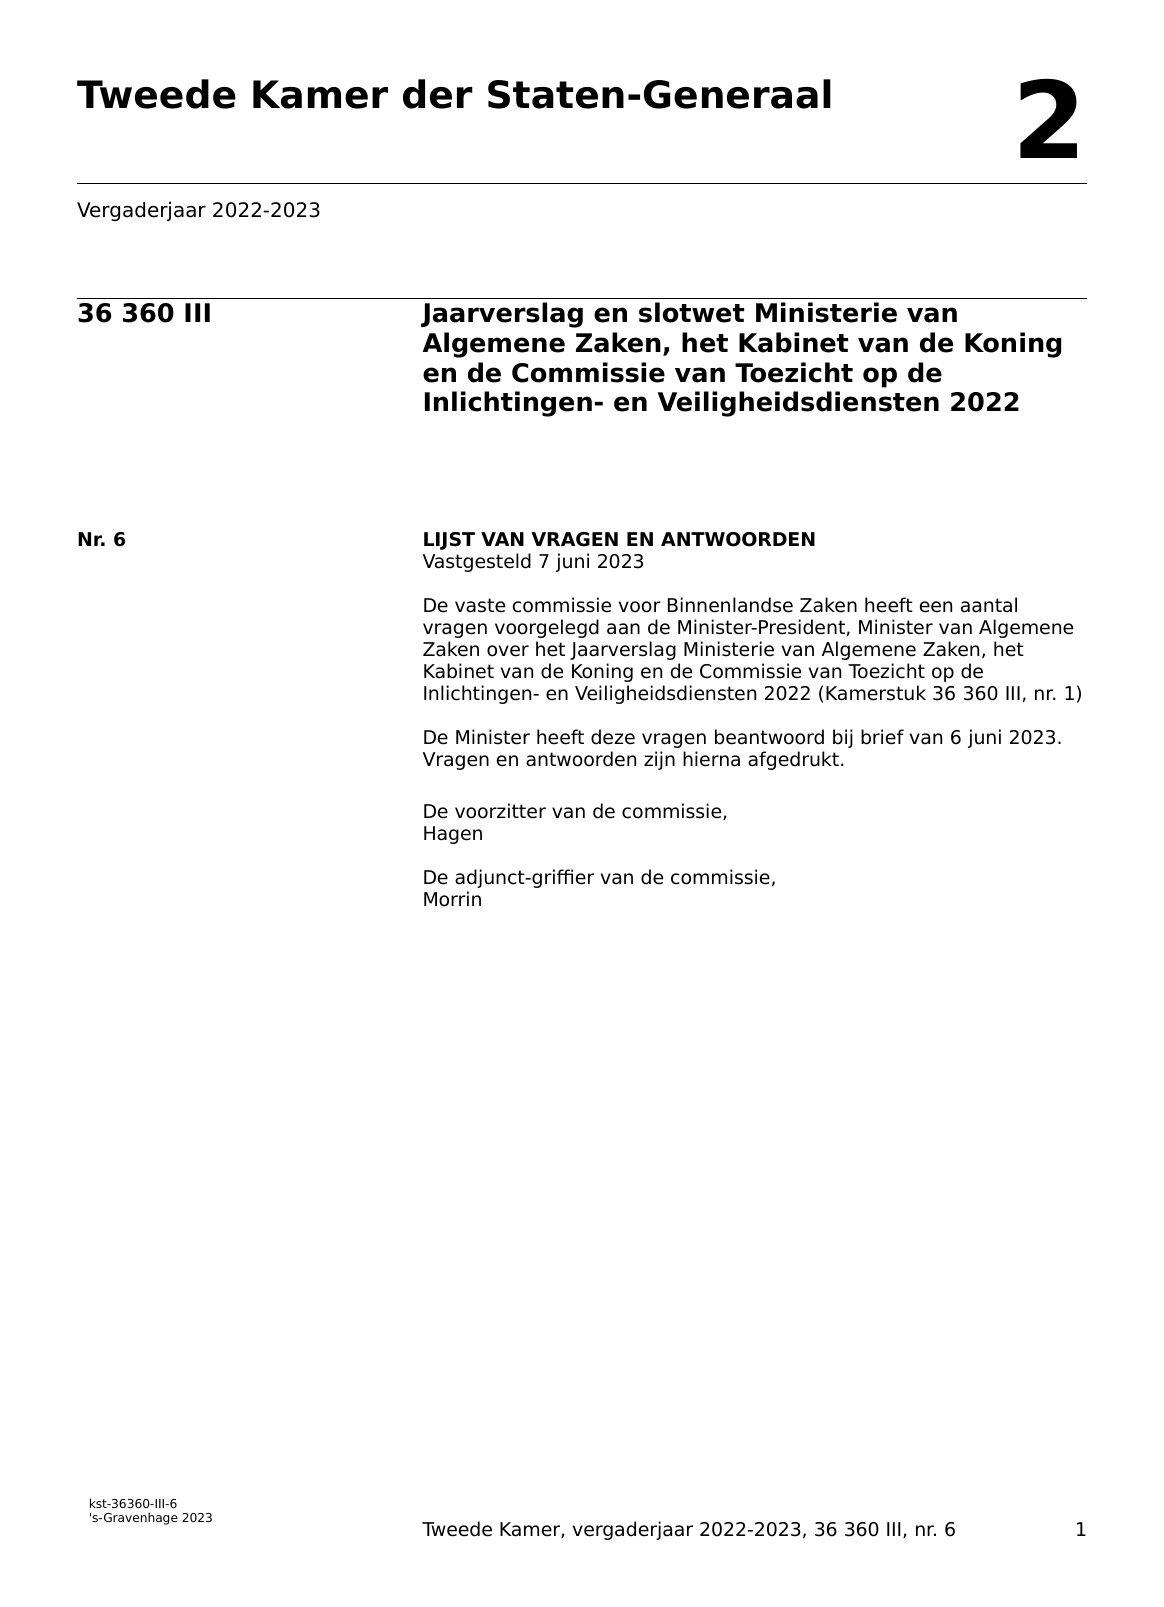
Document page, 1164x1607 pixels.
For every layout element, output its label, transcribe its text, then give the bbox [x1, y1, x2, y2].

text Vastgesteld 7 juni 2023 [422, 551, 1087, 573]
text De adjunct-griffier van de commissie, Morrin [422, 867, 1087, 911]
text De voorzitter van de commissie, Hagen [422, 801, 1087, 845]
table_header Tweede Kamer der Staten-Generaal [77, 59, 886, 183]
table_header 2 [886, 59, 1087, 183]
text De Minister heeft deze vragen beantwoord bij brief van 6 juni 2023. Vragen en antwoorden zijn hierna afgedrukt. [422, 727, 1087, 771]
text kst-36360-III-6 [88, 1497, 323, 1511]
text De vaste commissie voor Binnenlandse Zaken heeft een aantal vragen voorgelegd aan de Minister-President, Minister van Algemene Zaken over het Jaarverslag Ministerie van Algemene Zaken, het Kabinet van de Koning en de Commissie van Toezicht op de Inlichtingen- en Veiligheidsdiensten 2022 (Kamerstuk 36 360 III, nr. 1) [422, 595, 1087, 705]
table_cell Vergaderjaar 2022-2023 [77, 184, 1087, 298]
subtitle 36 360 III Jaarverslag en slotwet Ministerie van Algemene Zaken, het Kabinet van de Koning en de Commissie van Toezicht op de Inlichtingen- en Veiligheidsdiensten 2022 [77, 299, 1087, 418]
text 's-Gravenhage 2023 [88, 1511, 323, 1525]
subtitle Nr. 6 LIJST VAN VRAGEN EN ANTWOORDEN [77, 529, 1087, 551]
